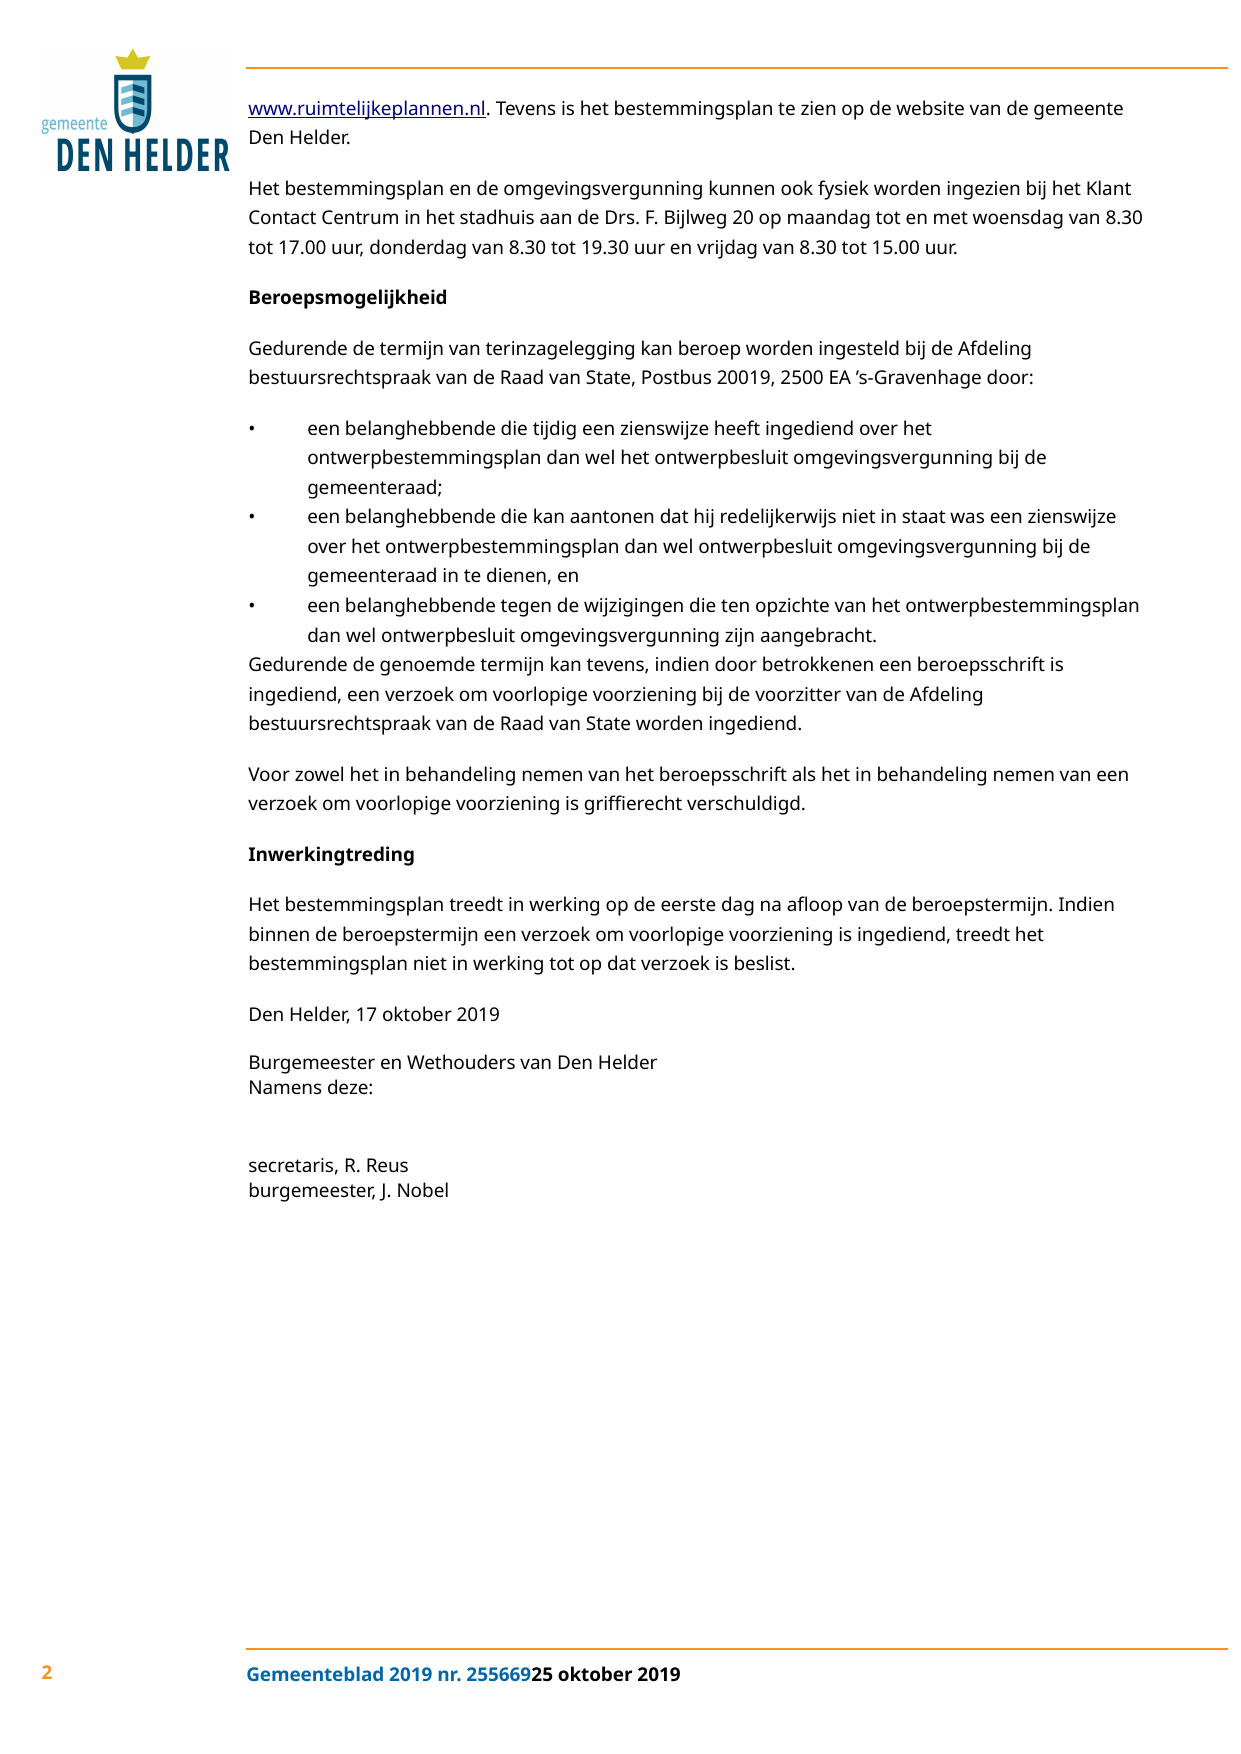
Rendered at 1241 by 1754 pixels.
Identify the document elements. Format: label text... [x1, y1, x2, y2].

picture [130, 157, 135, 172]
text Gedurende de termijn van terinzagelegging kan beroep worden ingesteld bij de Afdeling bestuursrechtspraak van de Raad van State, Postbus 20019, 2500 EA ’s-Gravenhage door: [248, 335, 1152, 390]
text Burgemeester en Wethouders van Den Helder [248, 1049, 1152, 1074]
text Namens deze: [248, 1074, 1152, 1100]
text Voor zowel het in behandeling nemen van het beroepsschrift als het in behandeling nemen van een verzoek om voorlopige voorziening is griffierecht verschuldigd. [248, 761, 1152, 816]
text Het bestemmingsplan treedt in werking op de eerste dag na afloop van de beroepstermijn. Indien binnen de beroepstermijn een verzoek om voorlopige voorziening is ingediend, treedt het bestemmingsplan niet in werking tot op dat verzoek is beslist. [248, 891, 1152, 976]
text Den Helder, 17 oktober 2019 [248, 1001, 1152, 1027]
text www.ruimtelijkeplannen.nl. Tevens is het bestemmingsplan te zien op de website van de gemeente Den Helder. [248, 95, 1152, 150]
text burgemeester, J. Nobel [248, 1177, 1152, 1203]
picture [41, 47, 231, 172]
picture [100, 154, 106, 172]
text secretaris, R. Reus [248, 1152, 1152, 1177]
text Beroepsmogelijkheid [248, 284, 1152, 310]
text Gedurende de genoemde termijn kan tevens, indien door betrokkenen een beroepsschrift is ingediend, een verzoek om voorlopige voorziening bij de voorzitter van de Afdeling bestuursrechtspraak van de Raad van State worden ingediend. [248, 651, 1152, 736]
list een belanghebbende tegen de wijzigingen die ten opzichte van het ontwerpbestemmingsplan dan wel ontwerpbesluit omgevingsvergunning zijn aangebracht. [248, 592, 1152, 648]
picture [182, 144, 187, 165]
list een belanghebbende die tijdig een zienswijze heeft ingediend over het ontwerpbestemmingsplan dan wel het ontwerpbesluit omgevingsvergunning bij de gemeenteraad; [248, 415, 1152, 500]
picture [220, 160, 224, 172]
text Inwerkingtreding [248, 841, 1152, 867]
picture [63, 144, 68, 165]
text Het bestemmingsplan en de omgevingsvergunning kunnen ook fysiek worden ingezien bij het Klant Contact Centrum in het stadhuis aan de Drs. F. Bijlweg 20 op maandag tot en met woensdag van 8.30 tot 17.00 uur, donderdag van 8.30 tot 19.30 uur en vrijdag van 8.30 tot 15.00 uur. [248, 175, 1152, 260]
list een belanghebbende die kan aantonen dat hij redelijkerwijs niet in staat was een zienswijze over het ontwerpbestemmingsplan dan wel ontwerpbesluit omgevingsvergunning bij de gemeenteraad in te dienen, en [248, 503, 1152, 588]
